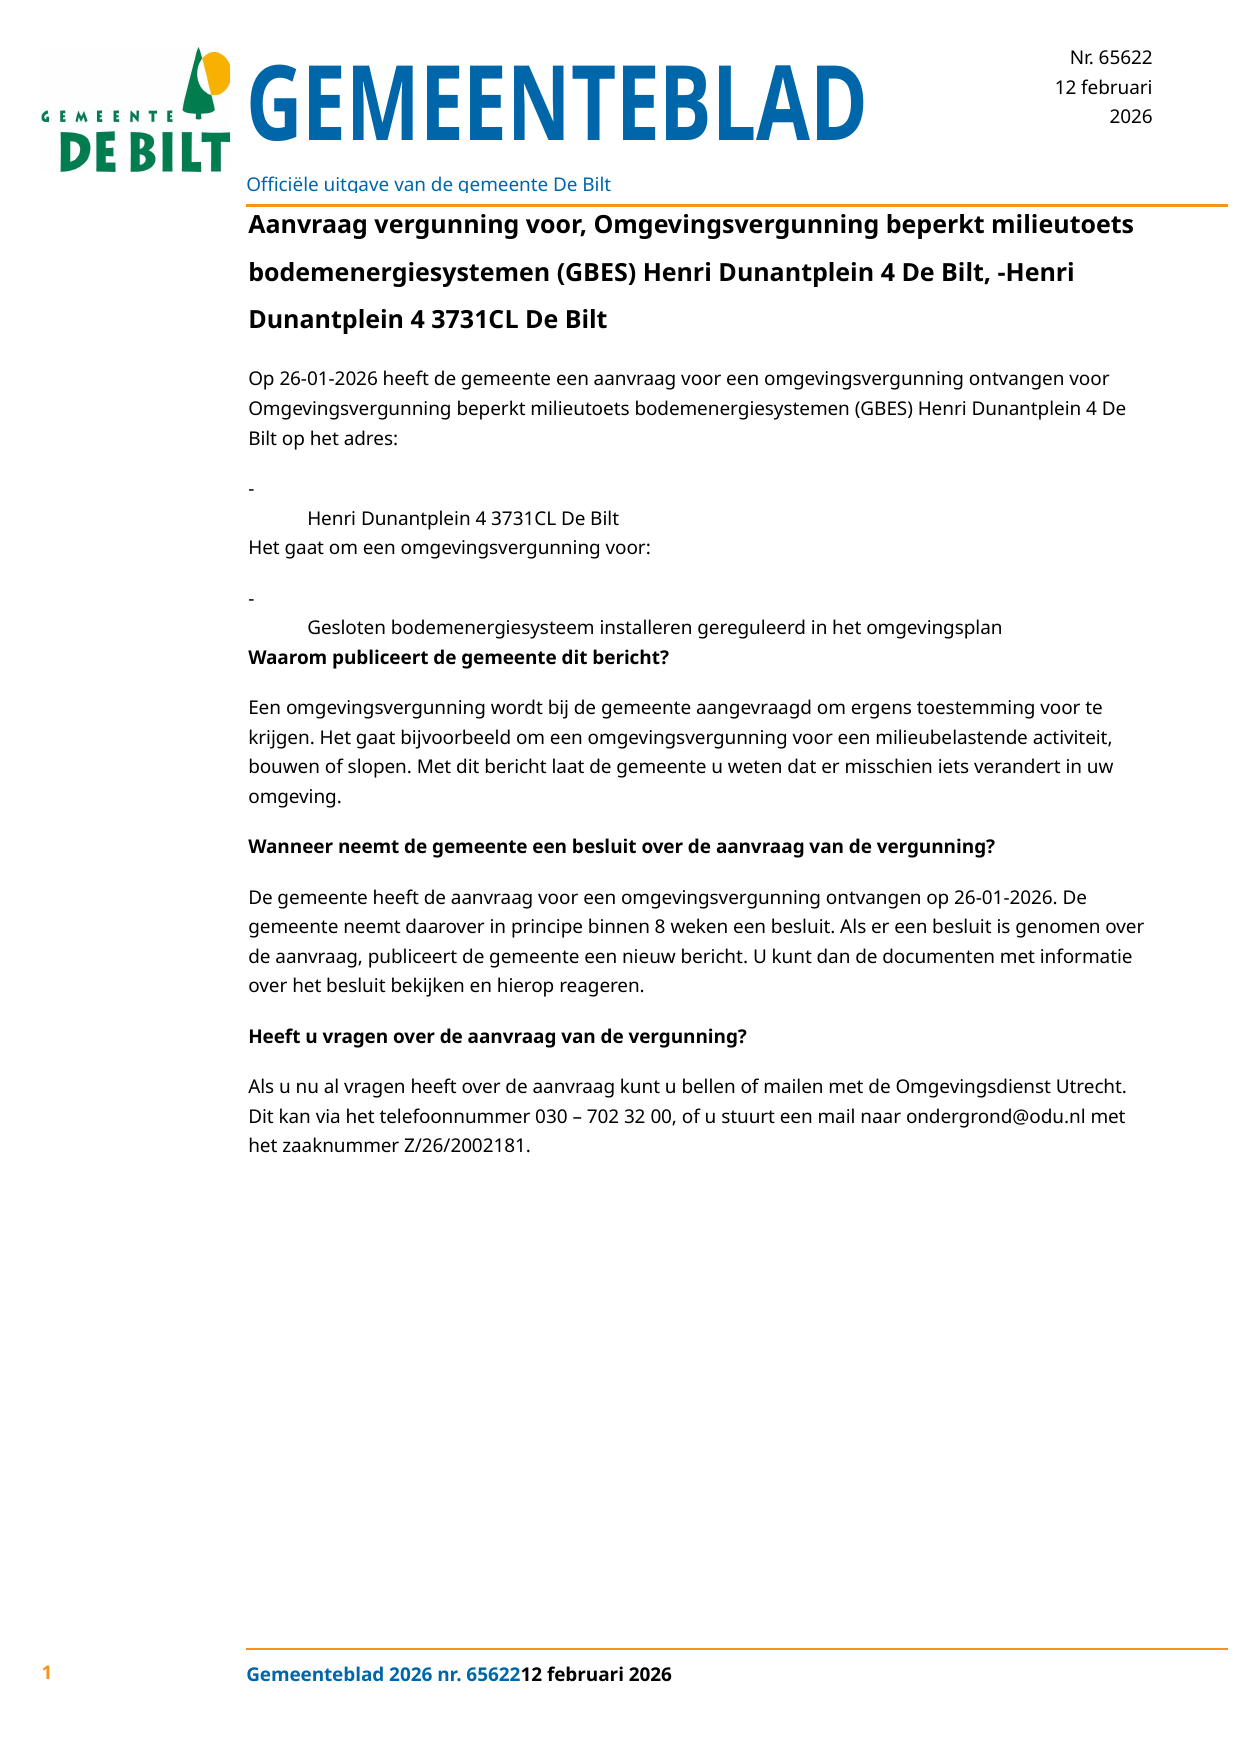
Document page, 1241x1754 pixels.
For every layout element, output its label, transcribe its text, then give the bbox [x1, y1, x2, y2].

text Wanneer neemt de gemeente een besluit over de aanvraag van de vergunning? [248, 833, 1152, 859]
text Op 26-01-2026 heeft de gemeente een aanvraag voor een omgevingsvergunning ontvangen voor Omgevingsvergunning beperkt milieutoets bodemenergiesystemen (GBES) Henri Dunantplein 4 De Bilt op het adres: [248, 366, 1152, 450]
text Als u nu al vragen heeft over de aanvraag kunt u bellen of mailen met de Omgevingsdienst Utrecht. Dit kan via het telefoonnummer 030 – 702 32 00, of u stuurt een mail naar ondergrond@odu.nl met het zaaknummer Z/26/2002181. [248, 1073, 1152, 1158]
text Waarom publiceert de gemeente dit bericht? [248, 644, 1152, 669]
text Een omgevingsvergunning wordt bij de gemeente aangevraagd om ergens toestemming voor te krijgen. Het gaat bijvoorbeeld om een omgevingsvergunning voor een milieubelastende activiteit, bouwen of slopen. Met dit bericht laat de gemeente u weten dat er misschien iets verandert in uw omgeving. [248, 694, 1152, 809]
text De gemeente heeft de aanvraag voor een omgevingsvergunning ontvangen op 26-01-2026. De gemeente neemt daarover in principe binnen 8 weken een besluit. Als er een besluit is genomen over de aanvraag, publiceert de gemeente een nieuw bericht. U kunt dan de documenten met informatie over het besluit bekijken en hierop reageren. [248, 884, 1152, 998]
text Het gaat om een omgevingsvergunning voor: [248, 534, 1152, 560]
list Henri Dunantplein 4 3731CL De Bilt [248, 505, 1152, 530]
list Gesloten bodemenergiesysteem installeren gereguleerd in het omgevingsplan [248, 614, 1152, 640]
picture [41, 47, 231, 172]
text Aanvraag vergunning voor, Omgevingsvergunning beperkt milieutoets bodemenergiesystemen (GBES) Henri Dunantplein 4 De Bilt, -Henri Dunantplein 4 3731CL De Bilt [248, 207, 1152, 336]
text Heeft u vragen over de aanvraag van de vergunning? [248, 1023, 1152, 1049]
